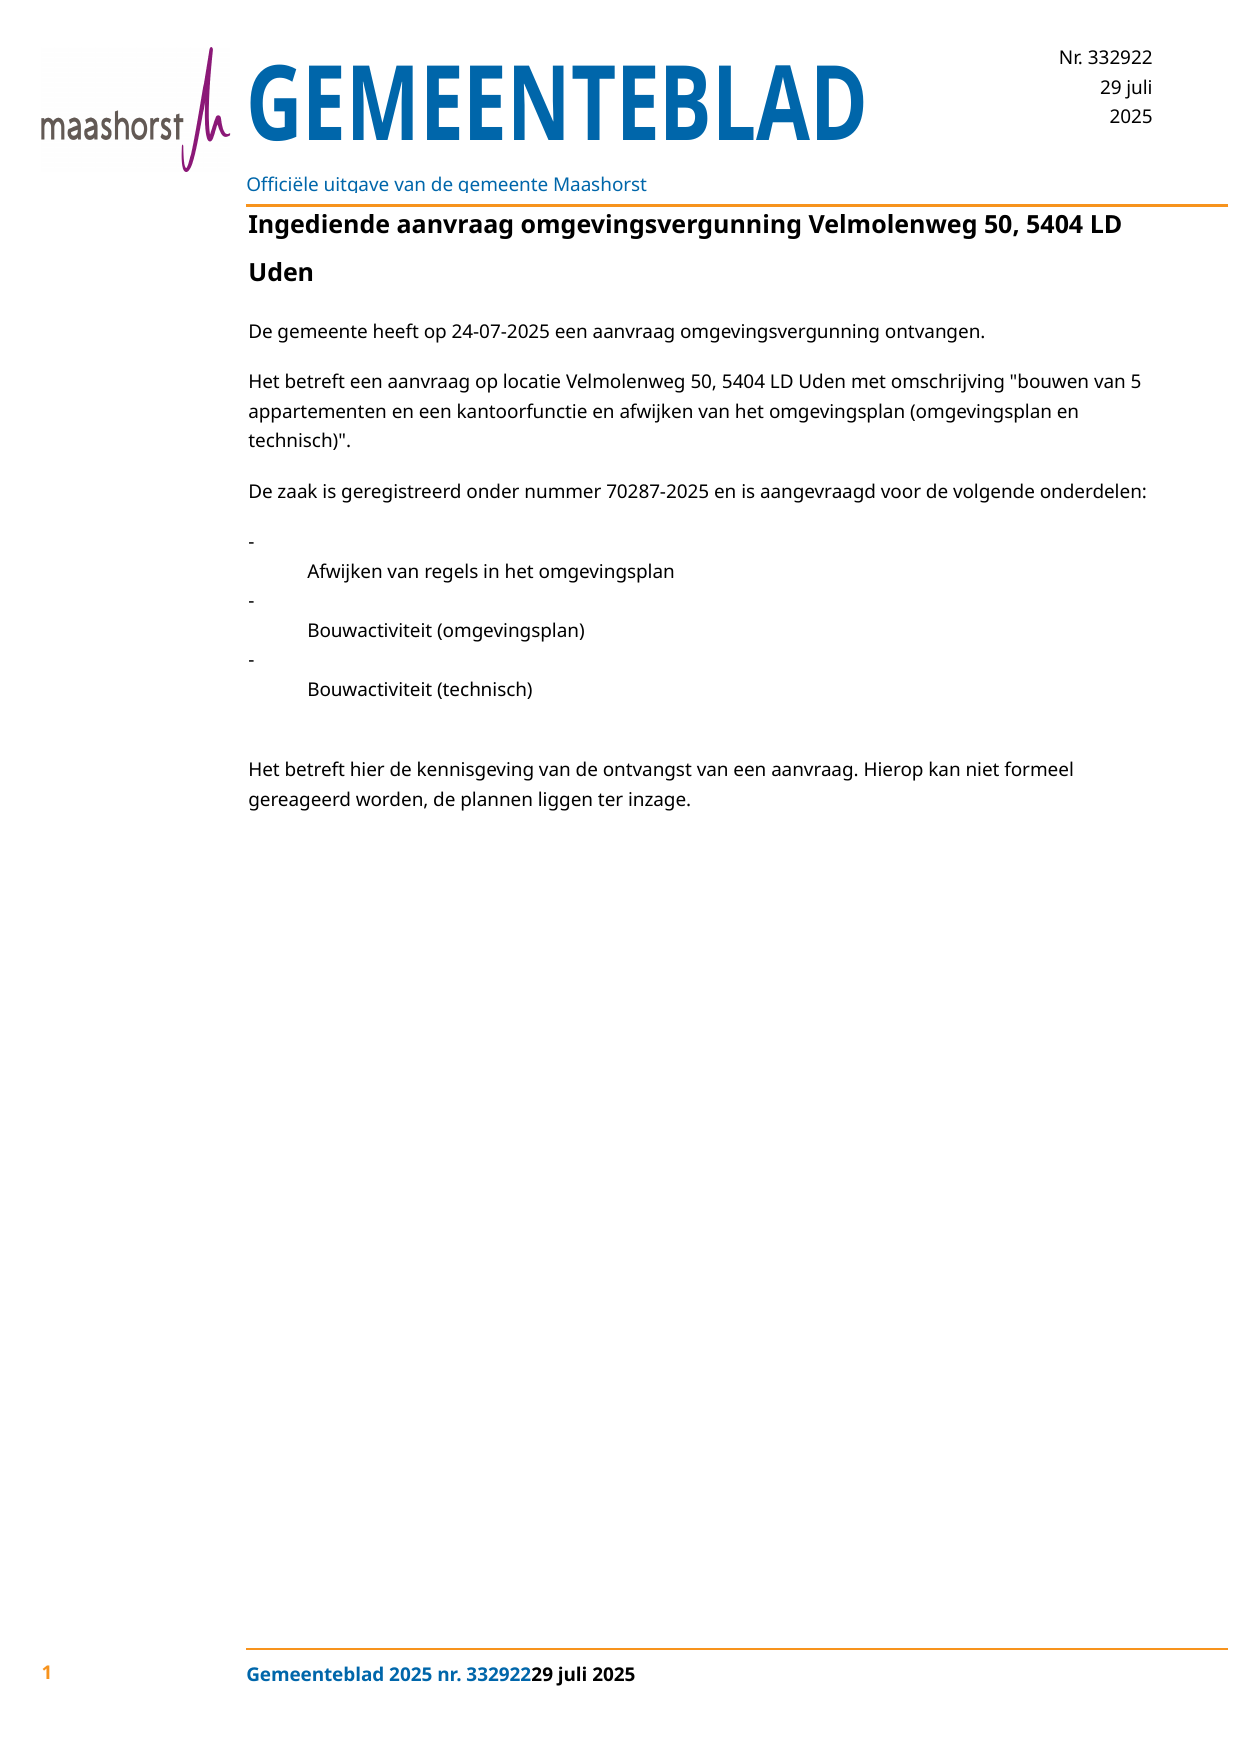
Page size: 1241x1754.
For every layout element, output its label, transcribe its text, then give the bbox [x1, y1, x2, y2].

picture [41, 47, 231, 172]
list Bouwactiviteit (omgevingsplan) [248, 617, 1152, 643]
text Ingediende aanvraag omgevingsvergunning Velmolenweg 50, 5404 LD Uden [248, 207, 1152, 288]
text Het betreft een aanvraag op locatie Velmolenweg 50, 5404 LD Uden met omschrijving "bouwen van 5 appartementen en een kantoorfunctie en afwijken van het omgevingsplan (omgevingsplan en technisch)". [248, 368, 1152, 453]
text Het betreft hier de kennisgeving van de ontvangst van een aanvraag. Hierop kan niet formeel gereageerd worden, de plannen liggen ter inzage. [248, 756, 1152, 812]
list Bouwactiviteit (technisch) [248, 676, 1152, 702]
text De zaak is geregistreerd onder nummer 70287-2025 en is aangevraagd voor de volgende onderdelen: [248, 478, 1152, 504]
list Afwijken van regels in het omgevingsplan [248, 558, 1152, 584]
text De gemeente heeft op 24-07-2025 een aanvraag omgevingsvergunning ontvangen. [248, 318, 1152, 344]
